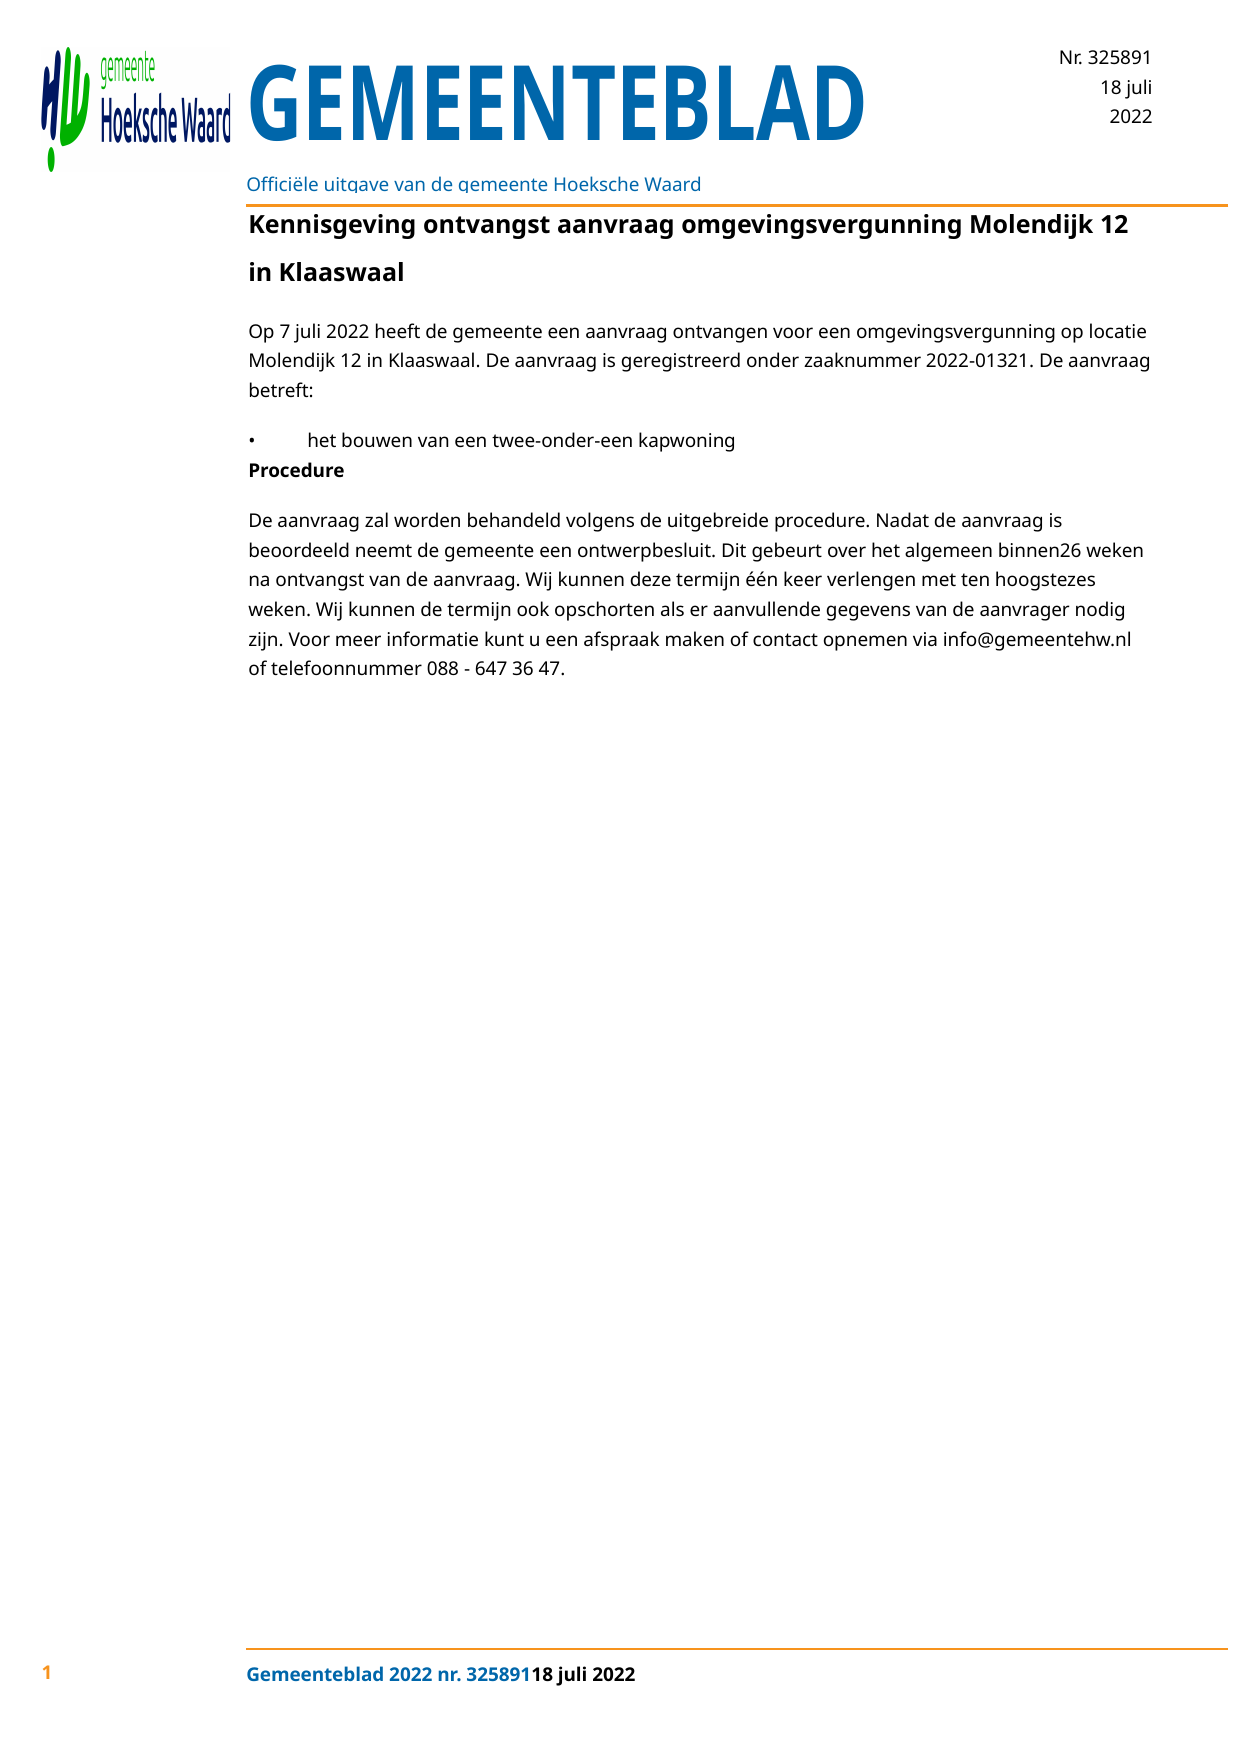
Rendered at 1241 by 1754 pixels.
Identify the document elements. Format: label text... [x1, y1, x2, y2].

list het bouwen van een twee-onder-een kapwoning [248, 427, 1152, 453]
text Procedure [248, 457, 1152, 483]
text De aanvraag zal worden behandeld volgens de uitgebreide procedure. Nadat de aanvraag is beoordeeld neemt de gemeente een ontwerpbesluit. Dit gebeurt over het algemeen binnen26 weken na ontvangst van de aanvraag. Wij kunnen deze termijn één keer verlengen met ten hoogstezes weken. Wij kunnen de termijn ook opschorten als er aanvullende gegevens van de aanvrager nodig zijn. Voor meer informatie kunt u een afspraak maken of contact opnemen via info@gemeentehw.nl of telefoonnummer 088 - 647 36 47. [248, 507, 1152, 681]
text Kennisgeving ontvangst aanvraag omgevingsvergunning Molendijk 12 in Klaaswaal [248, 207, 1152, 288]
picture [41, 47, 231, 172]
text Op 7 juli 2022 heeft de gemeente een aanvraag ontvangen voor een omgevingsvergunning op locatie Molendijk 12 in Klaaswaal. De aanvraag is geregistreerd onder zaaknummer 2022-01321. De aanvraag betreft: [248, 318, 1152, 403]
